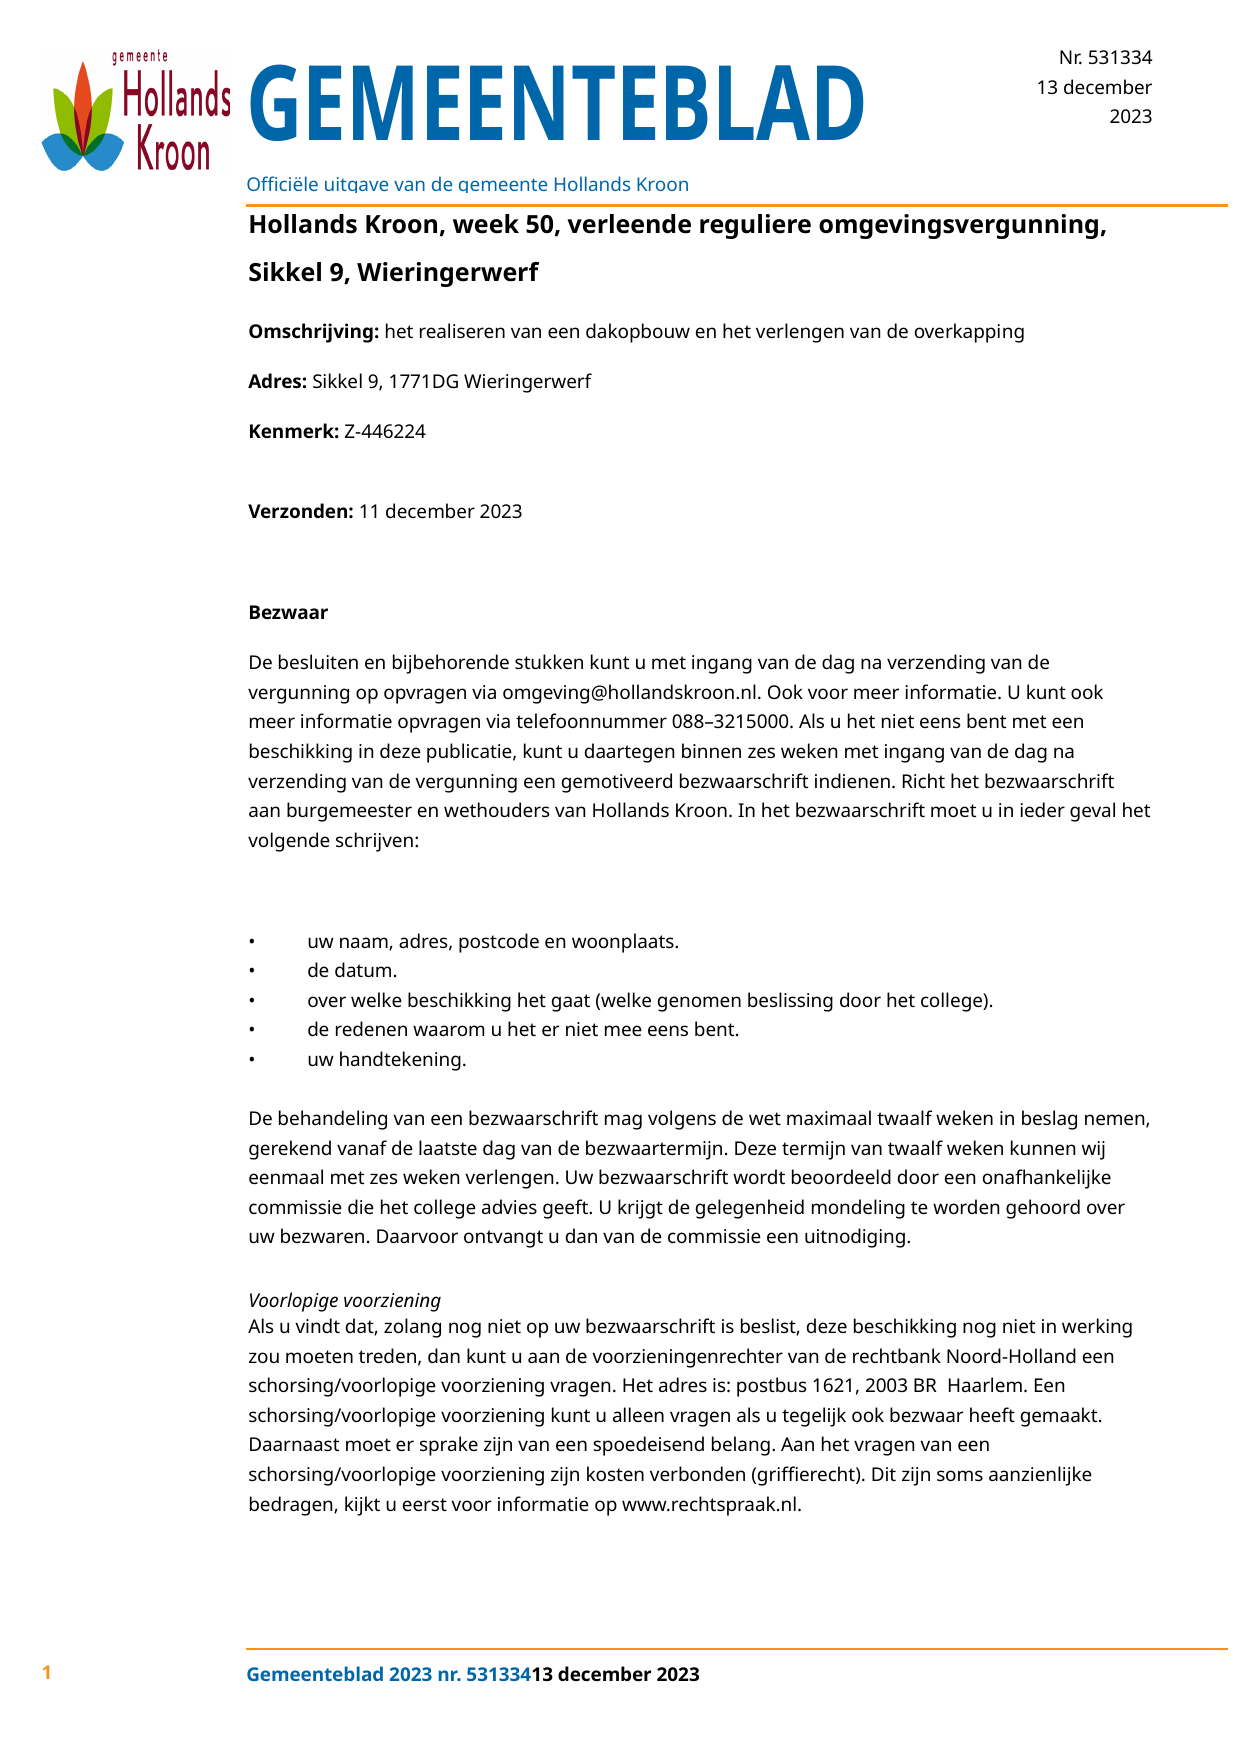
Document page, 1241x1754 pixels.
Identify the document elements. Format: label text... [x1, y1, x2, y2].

text Bezwaar [248, 599, 1152, 625]
table_header [700, 469, 1152, 495]
table_header [248, 469, 700, 495]
text De besluiten en bijbehorende stukken kunt u met ingang van de dag na verzending van de vergunning op opvragen via omgeving@hollandskroon.nl. Ook voor meer informatie. U kunt ook meer informatie opvragen via telefoonnummer 088–3215000. Als u het niet eens bent met een beschikking in deze publicatie, kunt u daartegen binnen zes weken met ingang van de dag na verzending van de vergunning een gemotiveerd bezwaarschrift indienen. Richt het bezwaarschrift aan burgemeester en wethouders van Hollands Kroon. In het bezwaarschrift moet u in ieder geval het volgende schrijven: [248, 649, 1152, 853]
text Omschrijving: het realiseren van een dakopbouw en het verlengen van de overkappi­ng [248, 318, 1152, 344]
text Voorlopige voorziening [248, 1288, 1152, 1313]
list de datum. [248, 957, 1152, 983]
picture [41, 47, 231, 172]
text Kenmerk: Z-446224 [248, 419, 1152, 444]
list uw naam, adres, postcode en woonplaats. [248, 928, 1152, 953]
text De behandeling van een bezwaarschrift mag volgens de wet maximaal twaalf weken in beslag nemen, gerekend vanaf de laatste dag van de bezwaartermijn. Deze termijn van twaalf weken kunnen wij eenmaal met zes weken verlengen. Uw bezwaarschrift wordt beoordeeld door een onafhankelijke commissie die het college advies geeft. U krijgt de gelegenheid mondeling te worden gehoord over uw bezwaren. Daarvoor ontvangt u dan van de commissie een uitnodiging. [248, 1105, 1152, 1249]
text Verzonden: 11 december 2023 [248, 498, 1152, 524]
text Hollands Kroon, week 50, verleende reguliere omgevingsvergunning, Sikkel 9, Wieringerwerf [248, 207, 1152, 288]
text Als u vindt dat, zolang nog niet op uw bezwaarschrift is beslist, deze beschikking nog niet in werking zou moeten treden, dan kunt u aan de voorzieningenrechter van de rechtbank Noord-Holland een schorsing/voorlopige voorziening vragen. Het adres is: postbus 1621, 2003 BR Haarlem. Een schorsing/voorlopige voorziening kunt u alleen vragen als u tegelijk ook bezwaar heeft gemaakt. Daarnaast moet er sprake zijn van een spoedeisend belang. Aan het vragen van een schorsing/voorlopige voorziening zijn kosten verbonden (griffierecht). Dit zijn soms aanzienlijke bedragen, kijkt u eerst voor informatie op www.rechtspraak.nl. [248, 1313, 1152, 1517]
text Adres: Sikkel 9, 1771DG Wieringerwerf [248, 368, 1152, 394]
list uw handtekening. [248, 1046, 1152, 1072]
list over welke beschikking het gaat (welke genomen beslissing door het college). [248, 987, 1152, 1013]
list de redenen waarom u het er niet mee eens bent. [248, 1017, 1152, 1042]
